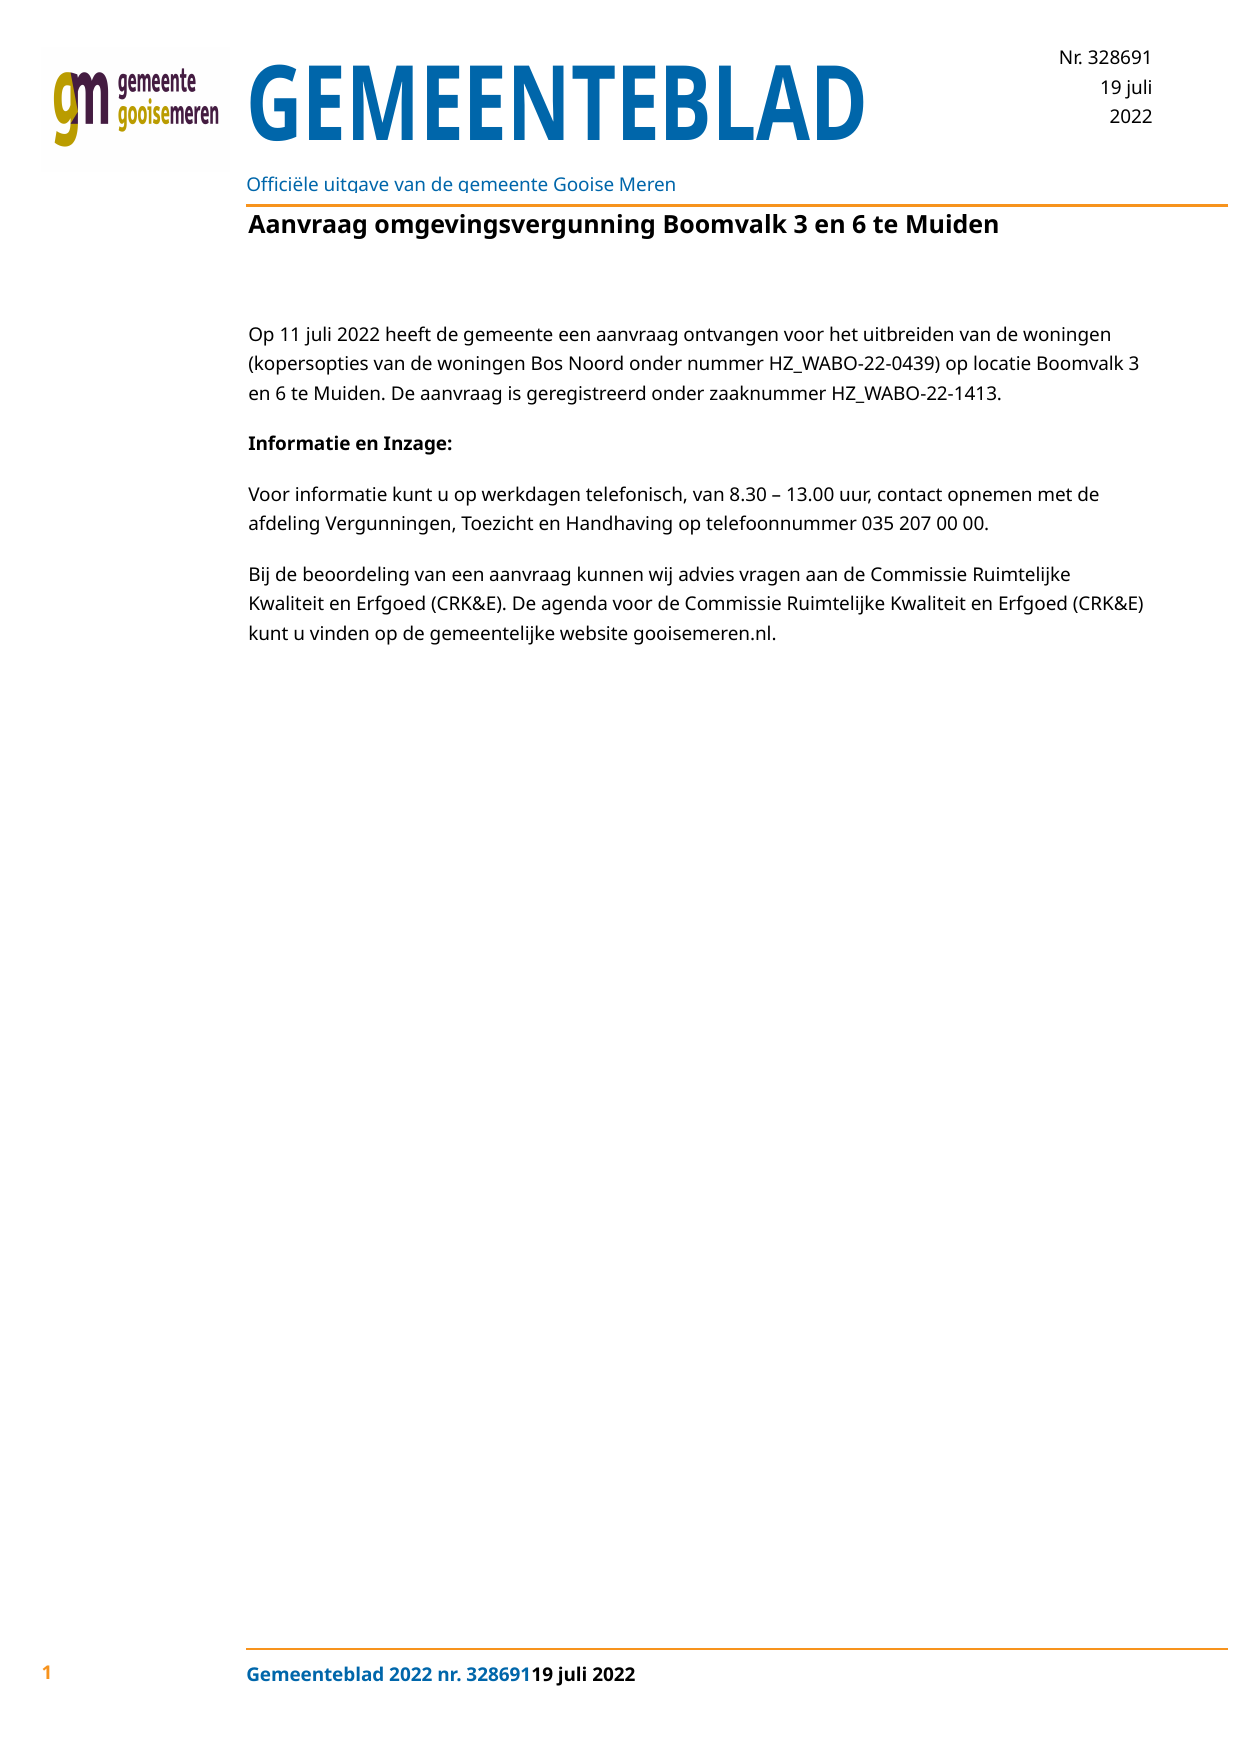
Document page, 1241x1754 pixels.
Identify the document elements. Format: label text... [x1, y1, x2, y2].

text Aanvraag omgevingsvergunning Boomvalk 3 en 6 te Muiden [248, 207, 1152, 241]
text Voor informatie kunt u op werkdagen telefonisch, van 8.30 – 13.00 uur, contact opnemen met de afdeling Vergunningen, Toezicht en Handhaving op telefoonnummer 035 207 00 00. [248, 481, 1152, 536]
text Informatie en Inzage: [248, 430, 1152, 456]
text Op 11 juli 2022 heeft de gemeente een aanvraag ontvangen voor het uitbreiden van de woningen (kopersopties van de woningen Bos Noord onder nummer HZ_WABO-22-0439) op locatie Boomvalk 3 en 6 te Muiden. De aanvraag is geregistreerd onder zaaknummer HZ_WABO-22-1413. [248, 321, 1152, 406]
picture [41, 47, 231, 172]
text Bij de beoordeling van een aanvraag kunnen wij advies vragen aan de Commissie Ruimtelijke Kwaliteit en Erfgoed (CRK&E). De agenda voor de Commissie Ruimtelijke Kwaliteit en Erfgoed (CRK&E) kunt u vinden op de gemeentelijke website gooisemeren.nl. [248, 561, 1152, 646]
